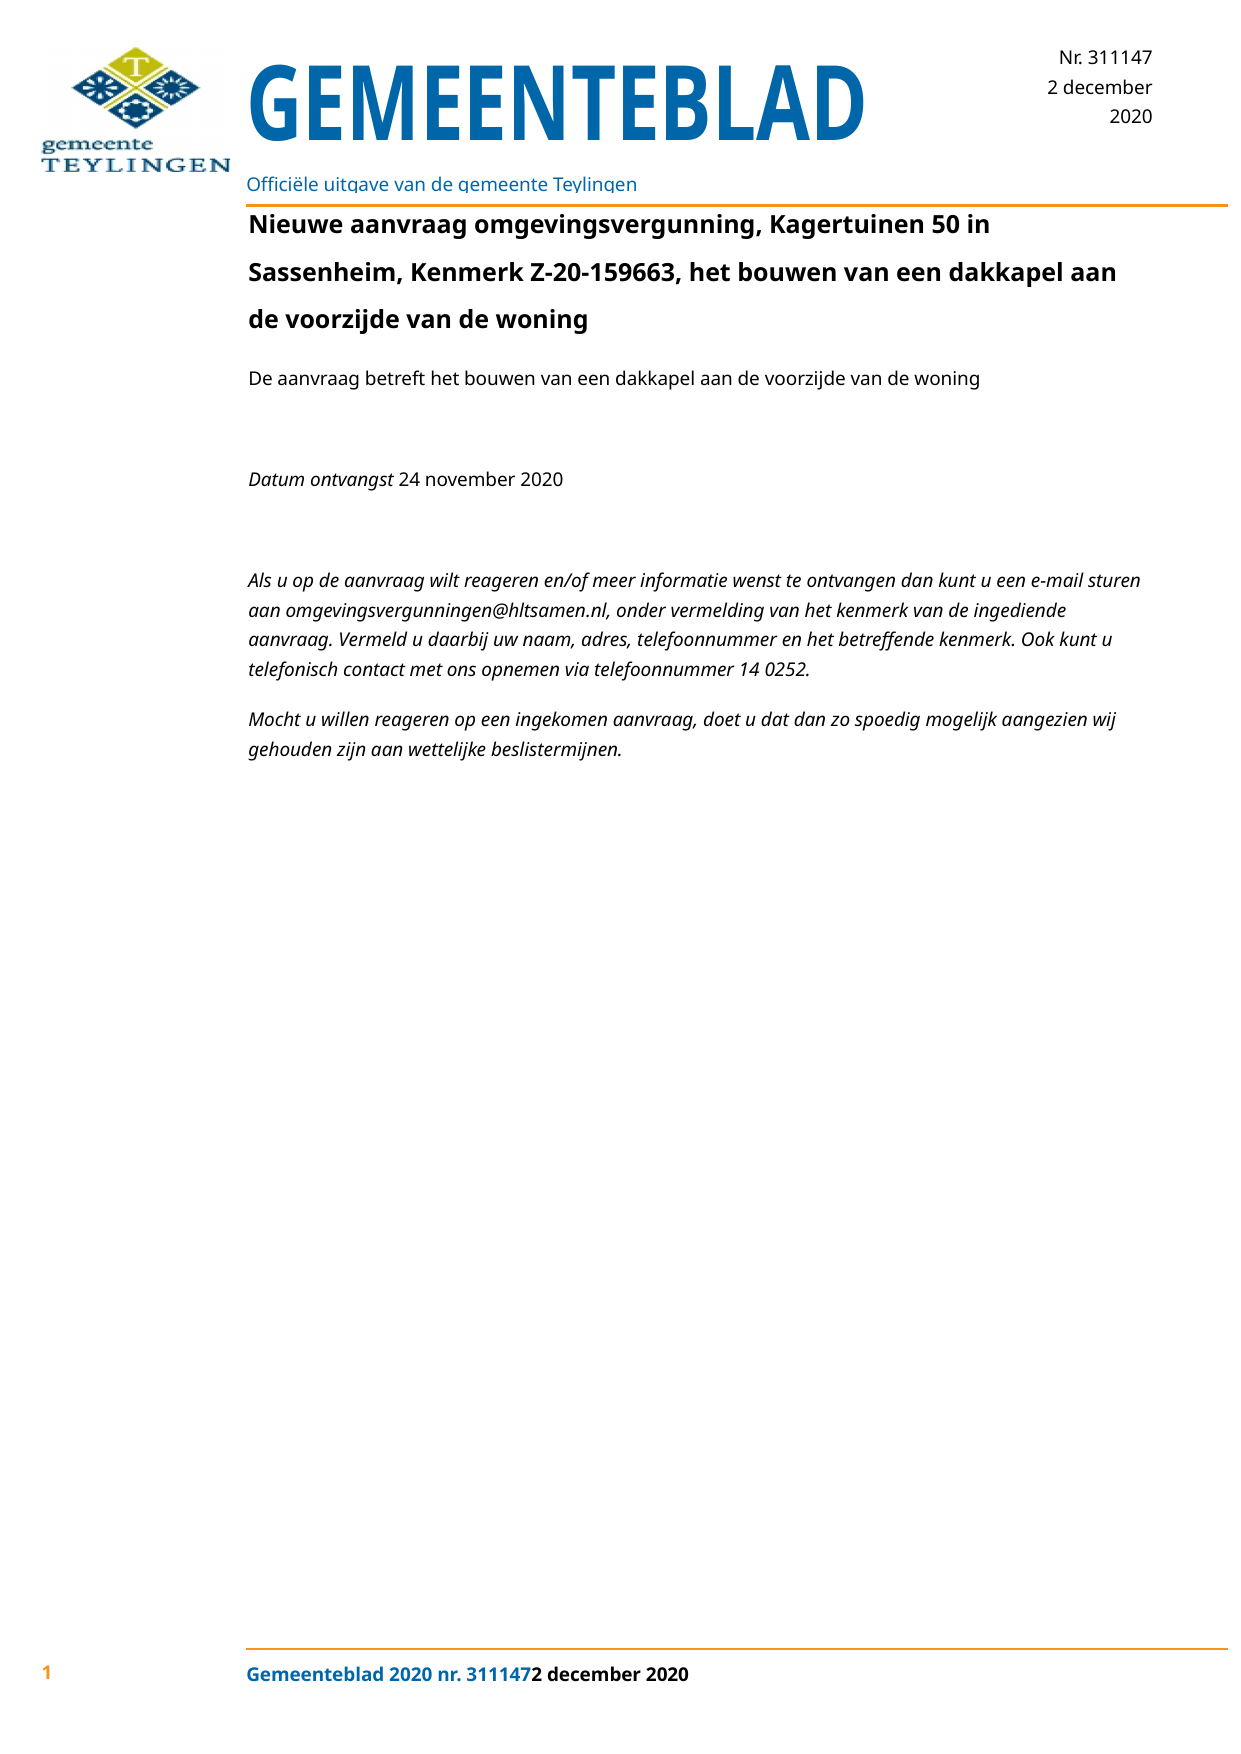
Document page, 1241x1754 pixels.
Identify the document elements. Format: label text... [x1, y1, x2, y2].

text Nieuwe aanvraag omgevingsvergunning, Kagertuinen 50 in Sassenheim, Kenmerk Z-20-159663, het bouwen van een dakkapel aan de voorzijde van de woning [248, 207, 1152, 336]
text Als u op de aanvraag wilt reageren en/of meer informatie wenst te ontvangen dan kunt u een e-mail sturen aan omgevingsvergunningen@hltsamen.nl, onder vermelding van het kenmerk van de ingediende aanvraag. Vermeld u daarbij uw naam, adres, telefoonnummer en het betreffende kenmerk. Ook kunt u telefonisch contact met ons opnemen via telefoonnummer 14 0252. [248, 567, 1152, 682]
text Mocht u willen reageren op een ingekomen aanvraag, doet u dat dan zo spoedig mogelijk aangezien wij gehouden zijn aan wettelijke beslistermijnen. [248, 706, 1152, 762]
text De aanvraag betreft het bouwen van een dakkapel aan de voorzijde van de woning [248, 366, 1152, 391]
text Datum ontvangst 24 november 2020 [248, 466, 1152, 492]
picture [41, 47, 231, 172]
